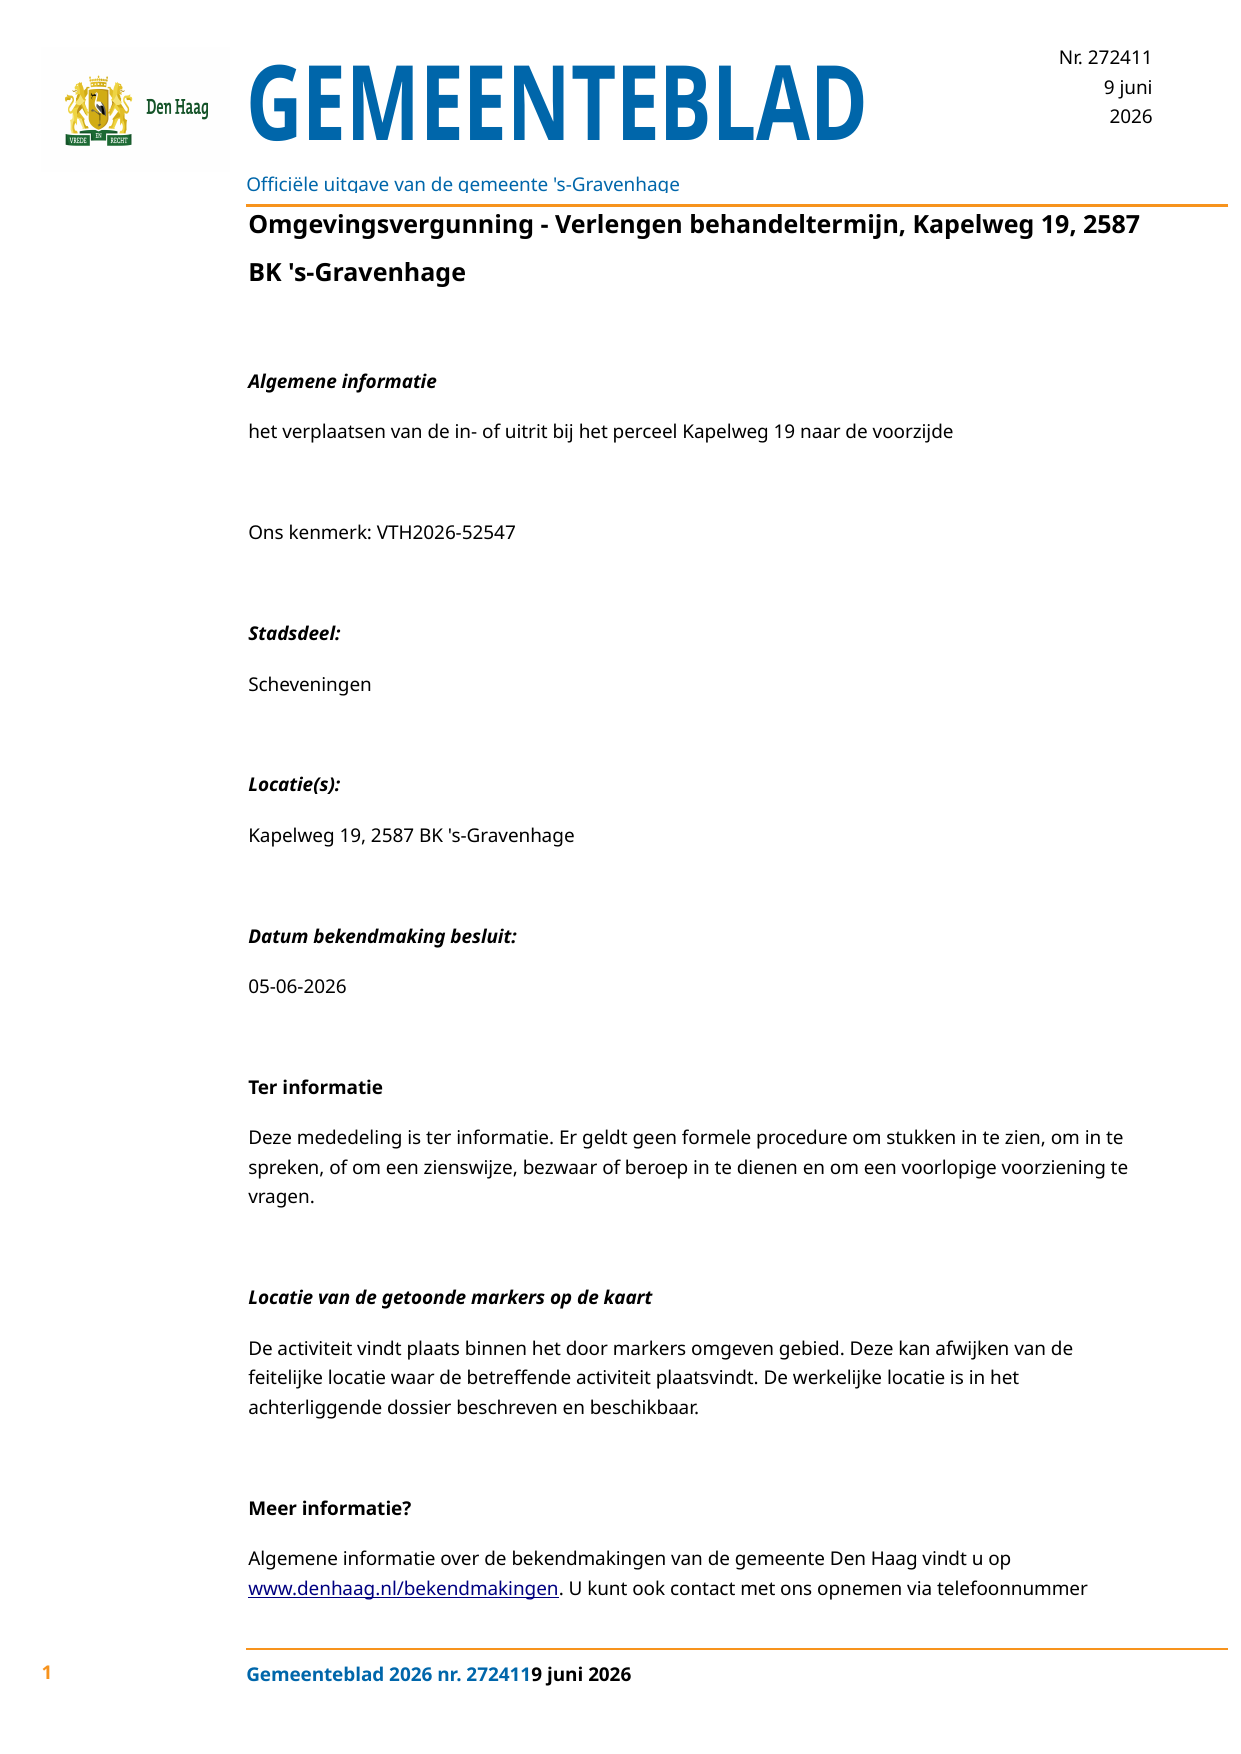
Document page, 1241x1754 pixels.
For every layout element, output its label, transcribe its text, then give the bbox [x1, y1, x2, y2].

text Meer informatie? [248, 1495, 1152, 1521]
text Locatie van de getoonde markers op de kaart [248, 1284, 1152, 1310]
text Deze mededeling is ter informatie. Er geldt geen formele procedure om stukken in te zien, om in te spreken, of om een zienswijze, bezwaar of beroep in te dienen en om een voorlopige voorziening te vragen. [248, 1124, 1152, 1209]
text Algemene informatie [248, 368, 1152, 394]
picture [41, 47, 231, 172]
text Stadsdeel: [248, 620, 1152, 646]
text Ter informatie [248, 1074, 1152, 1100]
text Datum bekendmaking besluit: [248, 923, 1152, 949]
text Kapelweg 19, 2587 BK 's-Gravenhage [248, 822, 1152, 848]
text Scheveningen [248, 671, 1152, 697]
text Omgevingsvergunning - Verlengen behandeltermijn, Kapelweg 19, 2587 BK 's-Gravenhage [248, 207, 1152, 288]
text 05-06-2026 [248, 973, 1152, 999]
text Ons kenmerk: VTH2026-52547 [248, 519, 1152, 545]
text De activiteit vindt plaats binnen het door markers omgeven gebied. Deze kan afwijken van de feitelijke locatie waar de betreffende activiteit plaatsvindt. De werkelijke locatie is in het achterliggende dossier beschreven en beschikbaar. [248, 1335, 1152, 1420]
text Algemene informatie over de bekendmakingen van de gemeente Den Haag vindt u op www.denhaag.nl/bekendmakingen. U kunt ook contact met ons opnemen via telefoonnummer [248, 1545, 1152, 1601]
text het verplaatsen van de in- of uitrit bij het perceel Kapelweg 19 naar de voorzijde [248, 419, 1152, 444]
text Locatie(s): [248, 772, 1152, 797]
